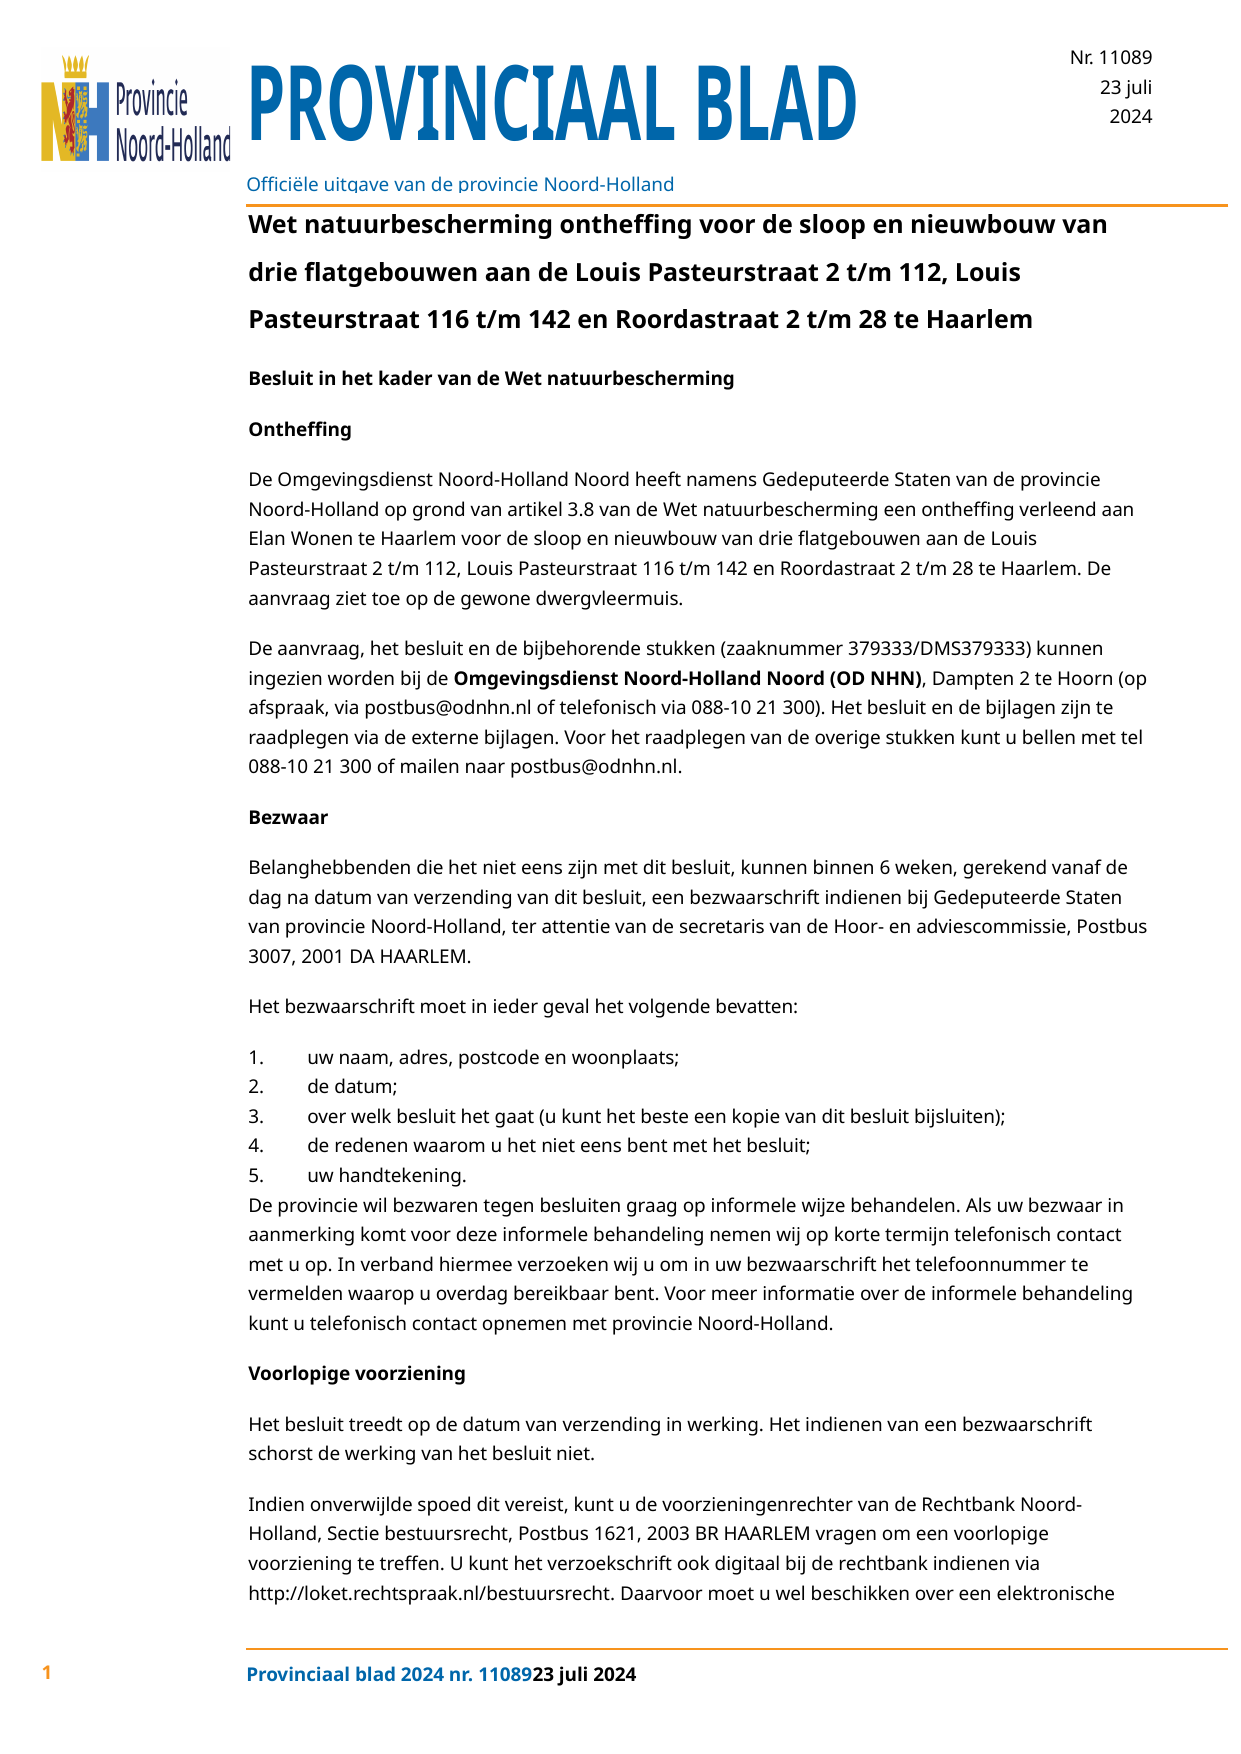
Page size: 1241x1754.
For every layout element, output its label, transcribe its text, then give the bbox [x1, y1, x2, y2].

text Ontheffing [248, 416, 1152, 442]
text Bezwaar [248, 804, 1152, 829]
list de redenen waarom u het niet eens bent met het besluit; [248, 1133, 1152, 1158]
text Wet natuurbescherming ontheffing voor de sloop en nieuwbouw van drie flatgebouwen aan de Louis Pasteurstraat 2 t/m 112, Louis Pasteurstraat 116 t/m 142 en Roordastraat 2 t/m 28 te Haarlem [248, 207, 1152, 336]
list over welk besluit het gaat (u kunt het beste een kopie van dit besluit bijsluiten); [248, 1103, 1152, 1129]
picture [41, 47, 231, 172]
list uw naam, adres, postcode en woonplaats; [248, 1044, 1152, 1069]
text Besluit in het kader van de Wet natuurbescherming [248, 366, 1152, 391]
list uw handtekening. [248, 1162, 1152, 1188]
text Het bezwaarschrift moet in ieder geval het volgende bevatten: [248, 993, 1152, 1019]
text Voorlopige voorziening [248, 1361, 1152, 1386]
text Indien onverwijlde spoed dit vereist, kunt u de voorzieningenrechter van de Rechtbank Noord-Holland, Sectie bestuursrecht, Postbus 1621, 2003 BR HAARLEM vragen om een voorlopige voorziening te treffen. U kunt het verzoekschrift ook digitaal bij de rechtbank indienen via http://loket.rechtspraak.nl/bestuursrecht. Daarvoor moet u wel beschikken over een elektronische [248, 1491, 1152, 1605]
list de datum; [248, 1073, 1152, 1099]
text De provincie wil bezwaren tegen besluiten graag op informele wijze behandelen. Als uw bezwaar in aanmerking komt voor deze informele behandeling nemen wij op korte termijn telefonisch contact met u op. In verband hiermee verzoeken wij u om in uw bezwaarschrift het telefoonnummer te vermelden waarop u overdag bereikbaar bent. Voor meer informatie over de informele behandeling kunt u telefonisch contact opnemen met provincie Noord-Holland. [248, 1192, 1152, 1336]
text Het besluit treedt op de datum van verzending in werking. Het indienen van een bezwaarschrift schorst de werking van het besluit niet. [248, 1411, 1152, 1466]
text De aanvraag, het besluit en de bijbehorende stukken (zaaknummer 379333/DMS379333) kunnen ingezien worden bij de Omgevingsdienst Noord-Holland Noord (OD NHN), Dampten 2 te Hoorn (op afspraak, via postbus@odnhn.nl of telefonisch via 088-10 21 300). Het besluit en de bijlagen zijn te raadplegen via de externe bijlagen. Voor het raadplegen van de overige stukken kunt u bellen met tel 088-10 21 300 of mailen naar postbus@odnhn.nl. [248, 635, 1152, 779]
text De Omgevingsdienst Noord-Holland Noord heeft namens Gedeputeerde Staten van de provincie Noord-Holland op grond van artikel 3.8 van de Wet natuurbescherming een ontheffing verleend aan Elan Wonen te Haarlem voor de sloop en nieuwbouw van drie flatgebouwen aan de Louis Pasteurstraat 2 t/m 112, Louis Pasteurstraat 116 t/m 142 en Roordastraat 2 t/m 28 te Haarlem. De aanvraag ziet toe op de gewone dwergvleermuis. [248, 466, 1152, 610]
text Belanghebbenden die het niet eens zijn met dit besluit, kunnen binnen 6 weken, gerekend vanaf de dag na datum van verzending van dit besluit, een bezwaarschrift indienen bij Gedeputeerde Staten van provincie Noord-Holland, ter attentie van de secretaris van de Hoor- en adviescommissie, Postbus 3007, 2001 DA HAARLEM. [248, 854, 1152, 969]
